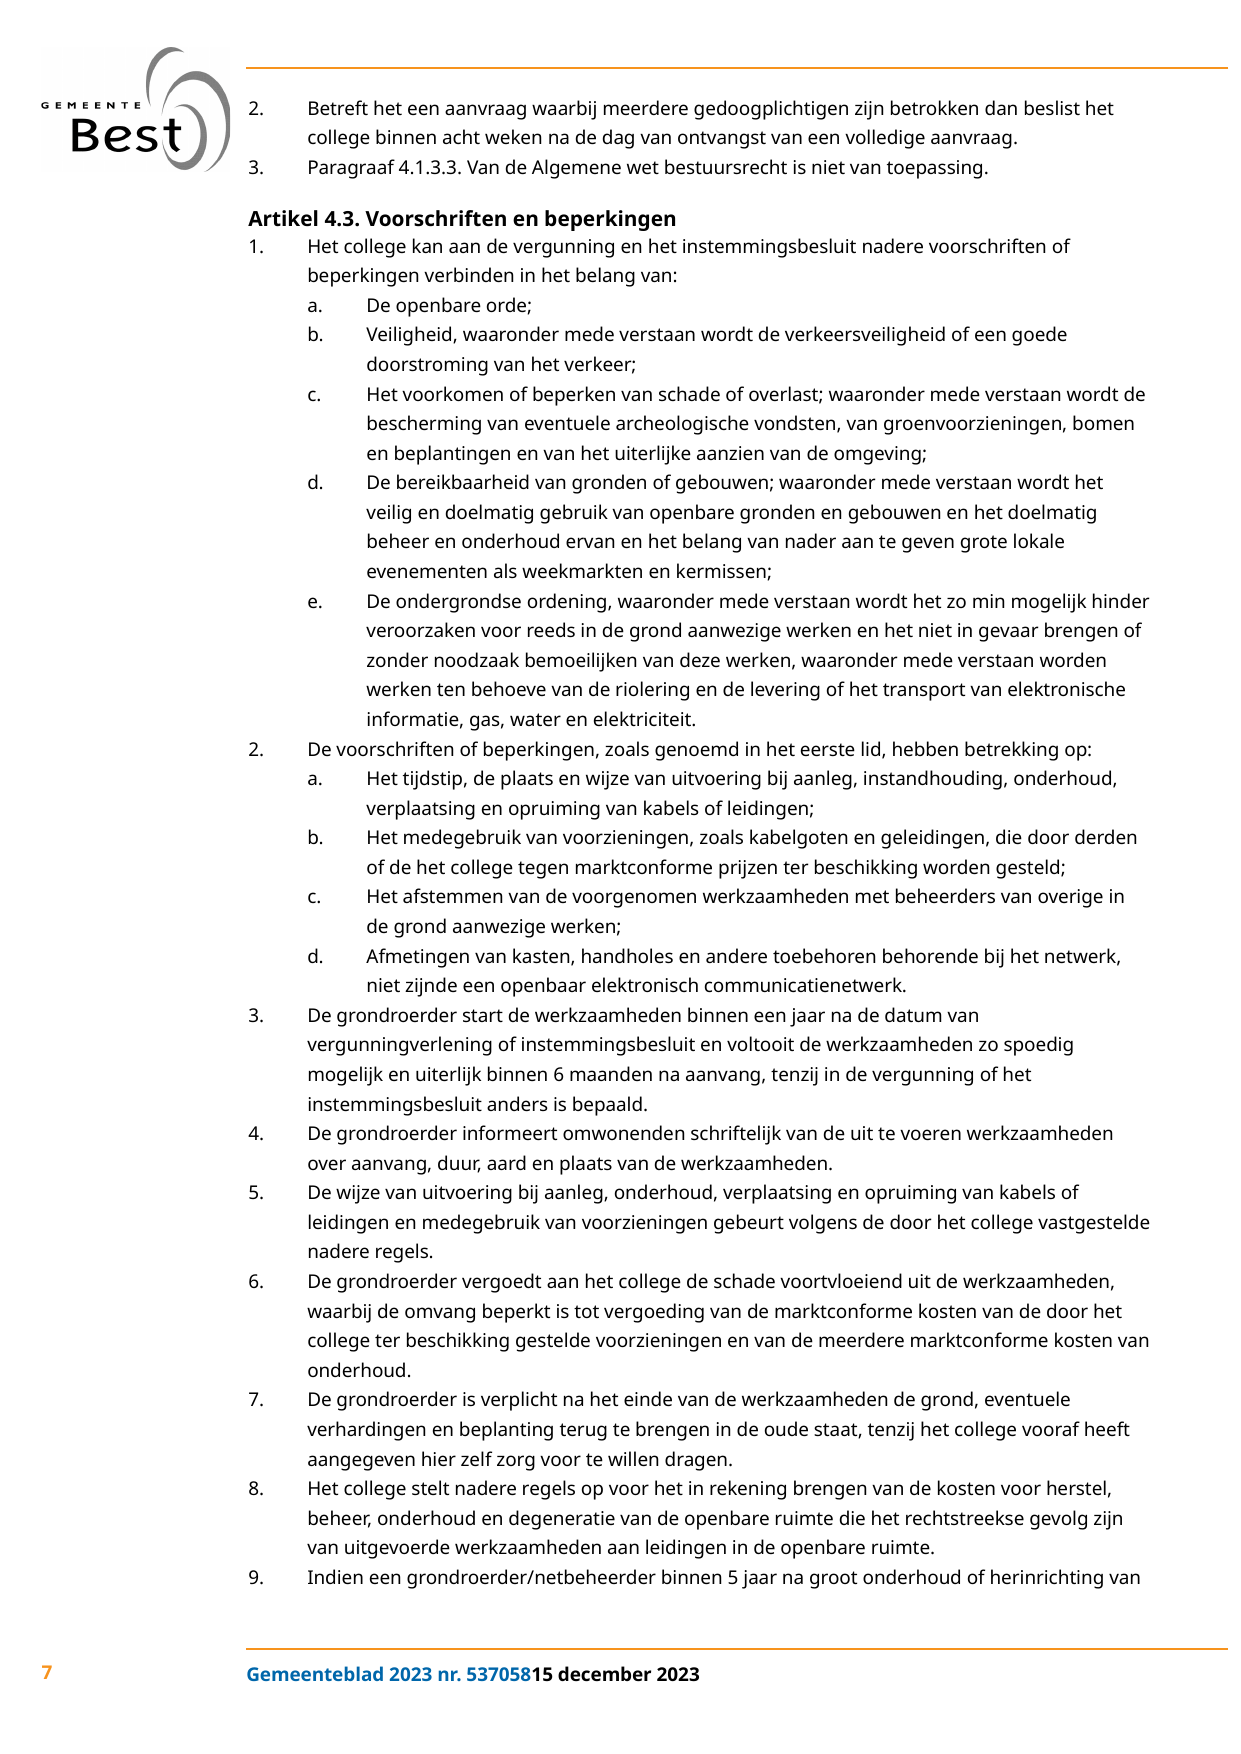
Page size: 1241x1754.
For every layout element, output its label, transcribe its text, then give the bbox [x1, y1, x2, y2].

list Afmetingen van kasten, handholes en andere toebehoren behorende bij het netwerk, niet zijnde een openbaar elektronisch communicatienetwerk. [307, 943, 1152, 998]
list Paragraaf 4.1.3.3. Van de Algemene wet bestuursrecht is niet van toepassing. [248, 154, 1152, 180]
list De grondroerder start de werkzaamheden binnen een jaar na de datum van vergunningverlening of instemmingsbesluit en voltooit de werkzaamheden zo spoedig mogelijk en uiterlijk binnen 6 maanden na aanvang, tenzij in de vergunning of het instemmingsbesluit anders is bepaald. [248, 1002, 1152, 1116]
picture [41, 47, 231, 172]
list De grondroerder vergoedt aan het college de schade voortvloeiend uit de werkzaamheden, waarbij de omvang beperkt is tot vergoeding van de marktconforme kosten van de door het college ter beschikking gestelde voorzieningen en van de meerdere marktconforme kosten van onderhoud. [248, 1268, 1152, 1383]
list Betreft het een aanvraag waarbij meerdere gedoogplichtigen zijn betrokken dan beslist het college binnen acht weken na de dag van ontvangst van een volledige aanvraag. [248, 95, 1152, 150]
list De ondergrondse ordening, waaronder mede verstaan wordt het zo min mogelijk hinder veroorzaken voor reeds in de grond aanwezige werken en het niet in gevaar brengen of zonder noodzaak bemoeilijken van deze werken, waaronder mede verstaan worden werken ten behoeve van de riolering en de levering of het transport van elektronische informatie, gas, water en elektriciteit. [307, 588, 1152, 732]
list Het afstemmen van de voorgenomen werkzaamheden met beheerders van overige in de grond aanwezige werken; [307, 884, 1152, 939]
list Het voorkomen of beperken van schade of overlast; waaronder mede verstaan wordt de bescherming van eventuele archeologische vondsten, van groenvoorzieningen, bomen en beplantingen en van het uiterlijke aanzien van de omgeving; [307, 381, 1152, 466]
list Het tijdstip, de plaats en wijze van uitvoering bij aanleg, instandhouding, onderhoud, verplaatsing en opruiming van kabels of leidingen; [307, 765, 1152, 821]
text Artikel 4.3. Voorschriften en beperkingen [248, 204, 1152, 233]
list De grondroerder is verplicht na het einde van de werkzaamheden de grond, eventuele verhardingen en beplanting terug te brengen in de oude staat, tenzij het college vooraf heeft aangegeven hier zelf zorg voor te willen dragen. [248, 1387, 1152, 1471]
list Het college stelt nadere regels op voor het in rekening brengen van de kosten voor herstel, beheer, onderhoud en degeneratie van de openbare ruimte die het rechtstreekse gevolg zijn van uitgevoerde werkzaamheden aan leidingen in de openbare ruimte. [248, 1475, 1152, 1560]
list De grondroerder informeert omwonenden schriftelijk van de uit te voeren werkzaamheden over aanvang, duur, aard en plaats van de werkzaamheden. [248, 1120, 1152, 1176]
list Het medegebruik van voorzieningen, zoals kabelgoten en geleidingen, die door derden of de het college tegen marktconforme prijzen ter beschikking worden gesteld; [307, 824, 1152, 880]
list De voorschriften of beperkingen, zoals genoemd in het eerste lid, hebben betrekking op: [248, 736, 1152, 761]
list Het college kan aan de vergunning en het instemmingsbesluit nadere voorschriften of beperkingen verbinden in het belang van: [248, 233, 1152, 288]
list De openbare orde; [307, 292, 1152, 318]
list De wijze van uitvoering bij aanleg, onderhoud, verplaatsing en opruiming van kabels of leidingen en medegebruik van voorzieningen gebeurt volgens de door het college vastgestelde nadere regels. [248, 1179, 1152, 1264]
list De bereikbaarheid van gronden of gebouwen; waaronder mede verstaan wordt het veilig en doelmatig gebruik van openbare gronden en gebouwen en het doelmatig beheer en onderhoud ervan en het belang van nader aan te geven grote lokale evenementen als weekmarkten en kermissen; [307, 469, 1152, 584]
list Indien een grondroerder/netbeheerder binnen 5 jaar na groot onderhoud of herinrichting van [248, 1564, 1152, 1590]
list Veiligheid, waaronder mede verstaan wordt de verkeersveiligheid of een goede doorstroming van het verkeer; [307, 322, 1152, 377]
